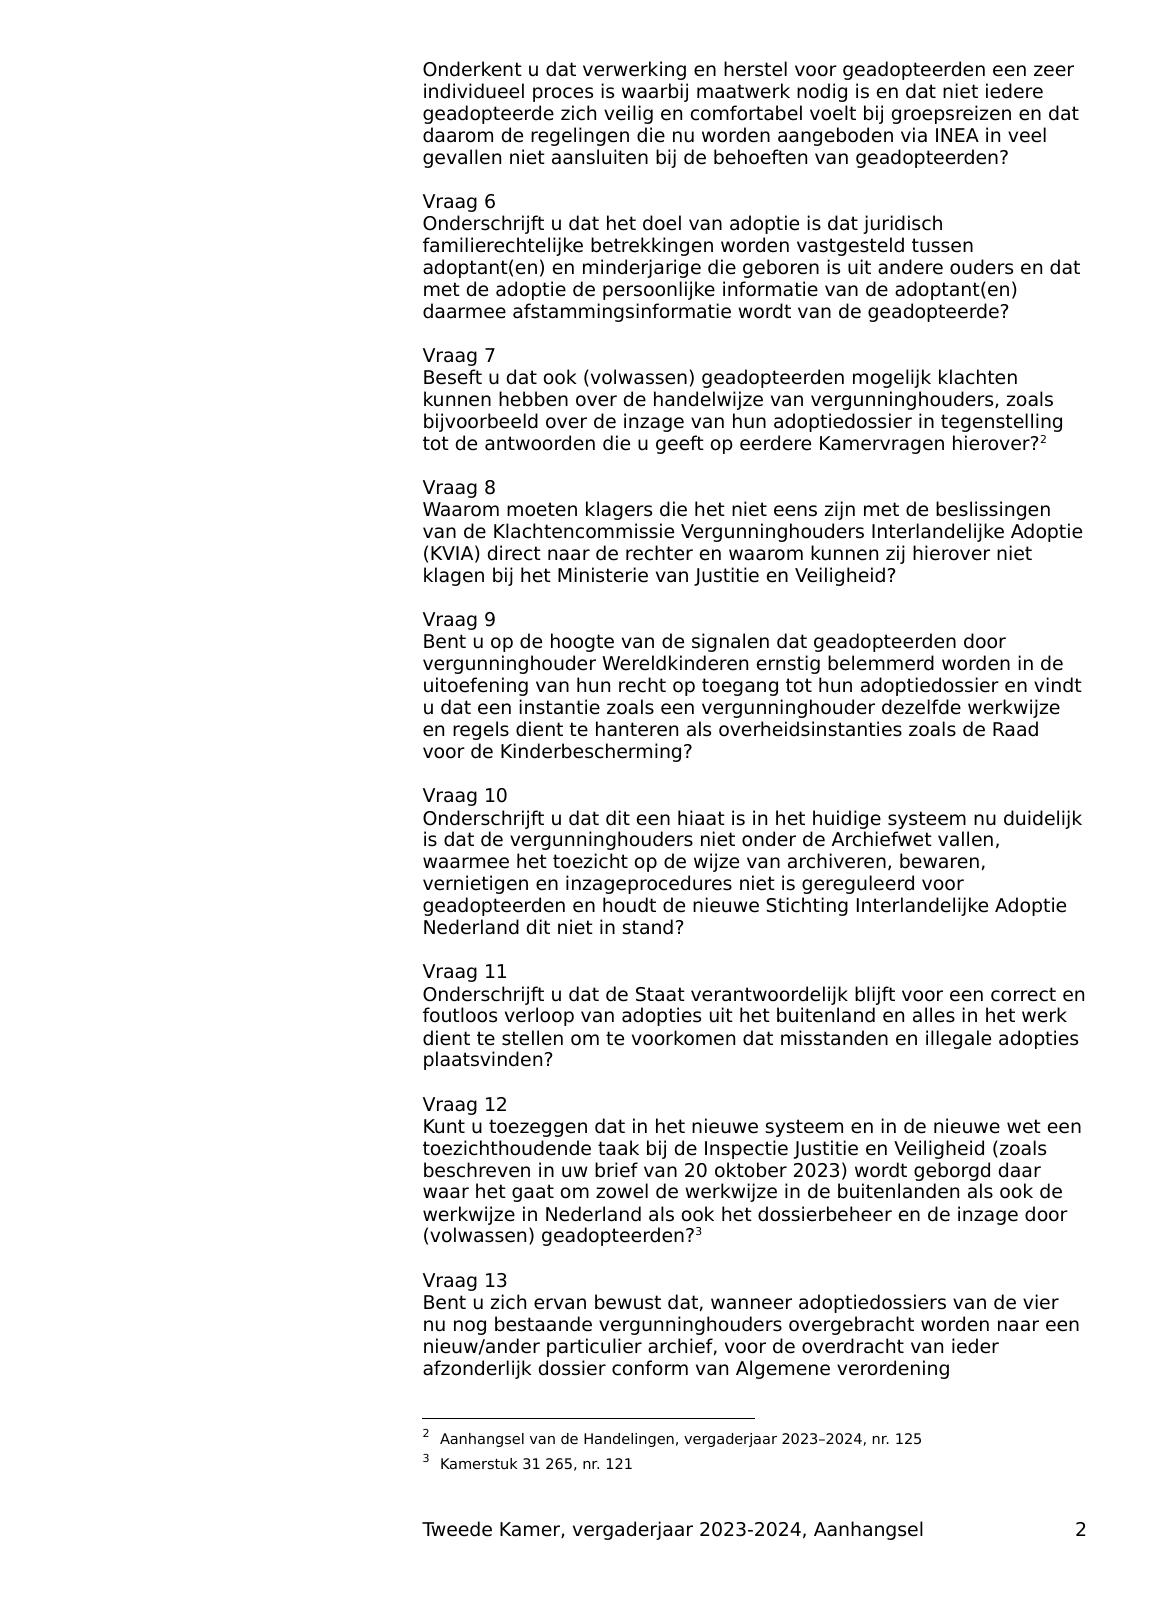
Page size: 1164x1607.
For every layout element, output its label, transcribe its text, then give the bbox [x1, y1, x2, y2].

text Vraag 10 [422, 785, 1087, 807]
text Vraag 12 [422, 1093, 1087, 1116]
text Vraag 9 [422, 609, 1087, 631]
text Vraag 6 [422, 191, 1087, 213]
text Onderkent u dat verwerking en herstel voor geadopteerden een zeer individueel proces is waarbij maatwerk nodig is en dat niet iedere geadopteerde zich veilig en comfortabel voelt bij groepsreizen en dat daarom de regelingen die nu worden aangeboden via INEA in veel gevallen niet aansluiten bij de behoeften van geadopteerden? [422, 59, 1087, 169]
text Onderschrijft u dat de Staat verantwoordelijk blijft voor een correct en foutloos verloop van adopties uit het buitenland en alles in het werk dient te stellen om te voorkomen dat misstanden en illegale adopties plaatsvinden? [422, 983, 1087, 1071]
text Waarom moeten klagers die het niet eens zijn met de beslissingen van de Klachtencommissie Vergunninghouders Interlandelijke Adoptie (KVIA) direct naar de rechter en waarom kunnen zij hierover niet klagen bij het Ministerie van Justitie en Veiligheid? [422, 499, 1087, 587]
text Bent u zich ervan bewust dat, wanneer adoptiedossiers van de vier nu nog bestaande vergunninghouders overgebracht worden naar een nieuw/ander particulier archief, voor de overdracht van ieder afzonderlijk dossier conform van Algemene verordening [422, 1292, 1087, 1379]
text Aanhangsel van de Handelingen, vergaderjaar 2023–2024, nr. 125 [422, 1427, 1087, 1449]
text Bent u op de hoogte van de signalen dat geadopteerden door vergunninghouder Wereldkinderen ernstig belemmerd worden in de uitoefening van hun recht op toegang tot hun adoptiedossier en vindt u dat een instantie zoals een vergunninghouder dezelfde werkwijze en regels dient te hanteren als overheidsinstanties zoals de Raad voor de Kinderbescherming? [422, 631, 1087, 763]
text Vraag 8 [422, 477, 1087, 499]
text Vraag 7 [422, 345, 1087, 367]
text Onderschrijft u dat dit een hiaat is in het huidige systeem nu duidelijk is dat de vergunninghouders niet onder de Archiefwet vallen, waarmee het toezicht op de wijze van archiveren, bewaren, vernietigen en inzageprocedures niet is gereguleerd voor geadopteerden en houdt de nieuwe Stichting Interlandelijke Adoptie Nederland dit niet in stand? [422, 807, 1087, 939]
text Kamerstuk 31 265, nr. 121 [422, 1452, 1087, 1474]
text Beseft u dat ook (volwassen) geadopteerden mogelijk klachten kunnen hebben over de handelwijze van vergunninghouders, zoals bijvoorbeeld over de inzage van hun adoptiedossier in tegenstelling tot de antwoorden die u geeft op eerdere Kamervragen hierover? [422, 367, 1087, 455]
text Onderschrijft u dat het doel van adoptie is dat juridisch familierechtelijke betrekkingen worden vastgesteld tussen adoptant(en) en minderjarige die geboren is uit andere ouders en dat met de adoptie de persoonlijke informatie van de adoptant(en) daarmee afstammingsinformatie wordt van de geadopteerde? [422, 213, 1087, 323]
text Vraag 13 [422, 1269, 1087, 1292]
text Kunt u toezeggen dat in het nieuwe systeem en in de nieuwe wet een toezichthoudende taak bij de Inspectie Justitie en Veiligheid (zoals beschreven in uw brief van 20 oktober 2023) wordt geborgd daar waar het gaat om zowel de werkwijze in de buitenlanden als ook de werkwijze in Nederland als ook het dossierbeheer en de inzage door (volwassen) geadopteerden? [422, 1116, 1087, 1247]
text Vraag 11 [422, 961, 1087, 983]
